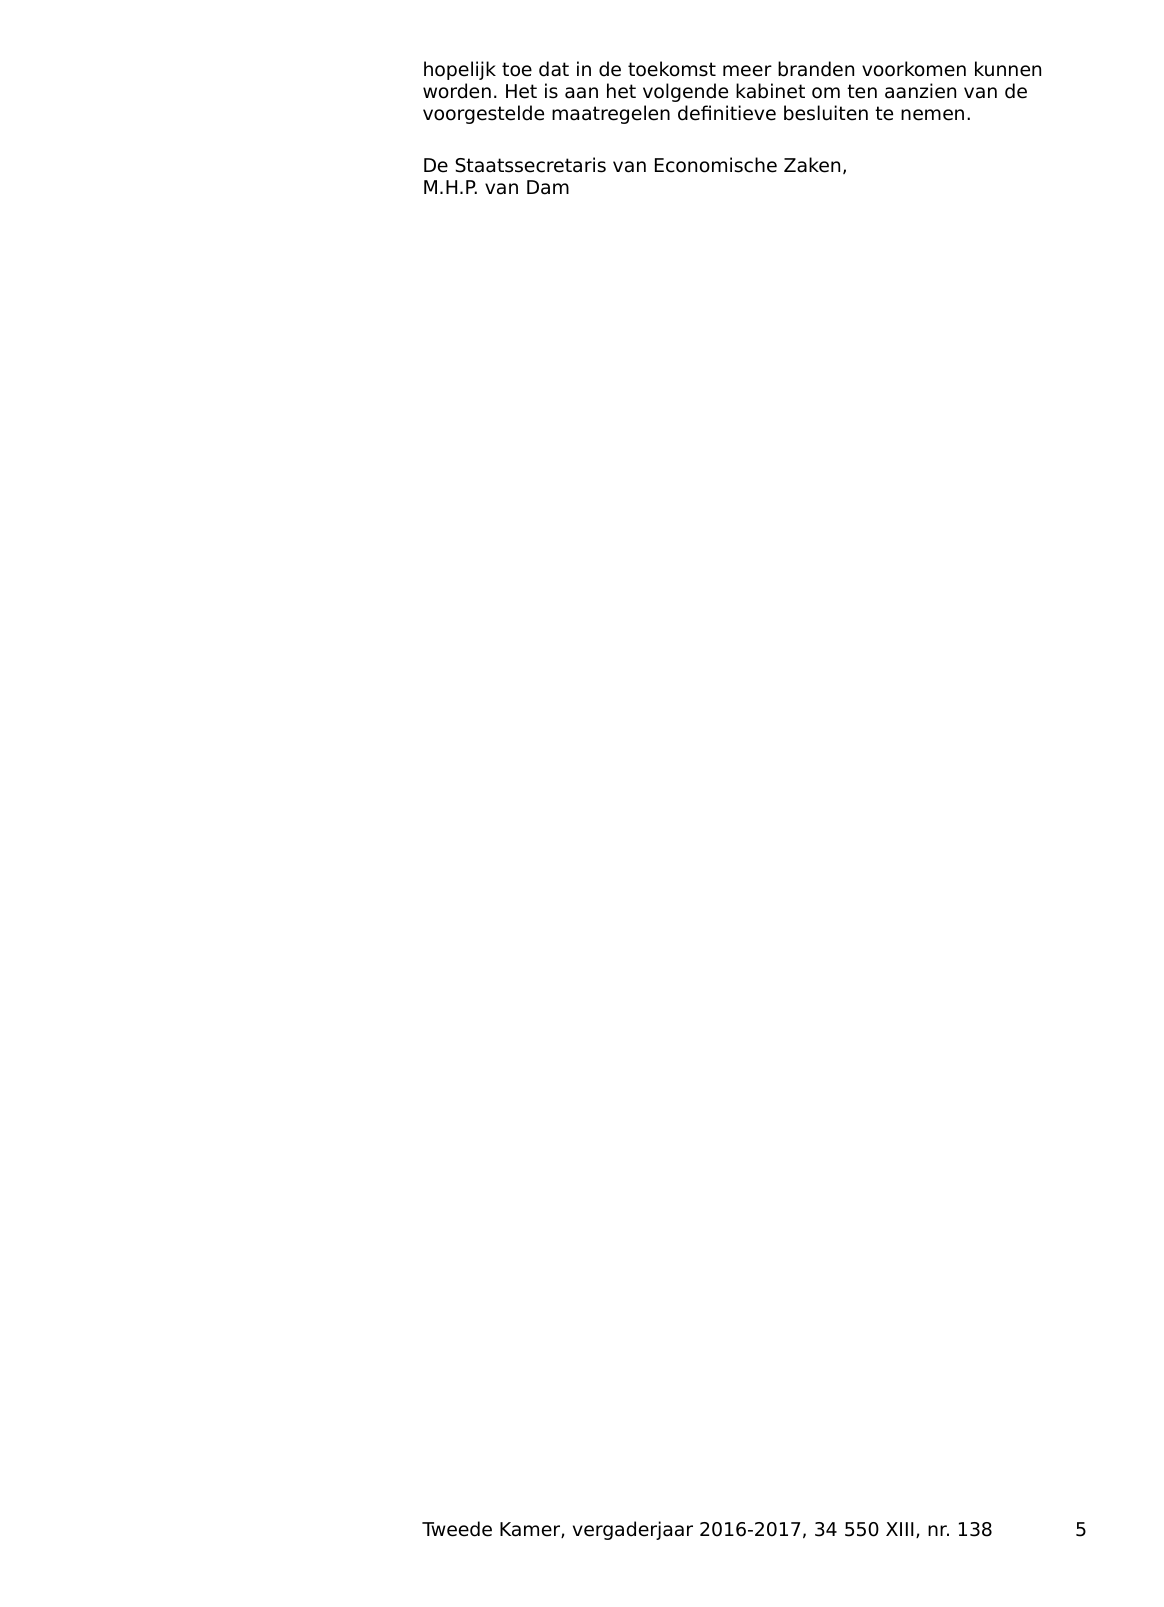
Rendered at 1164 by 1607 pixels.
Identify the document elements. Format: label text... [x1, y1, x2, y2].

text De Staatssecretaris van Economische Zaken, M.H.P. van Dam [422, 155, 1087, 199]
text hopelijk toe dat in de toekomst meer branden voorkomen kunnen worden. Het is aan het volgende kabinet om ten aanzien van de voorgestelde maatregelen definitieve besluiten te nemen. [422, 59, 1087, 125]
